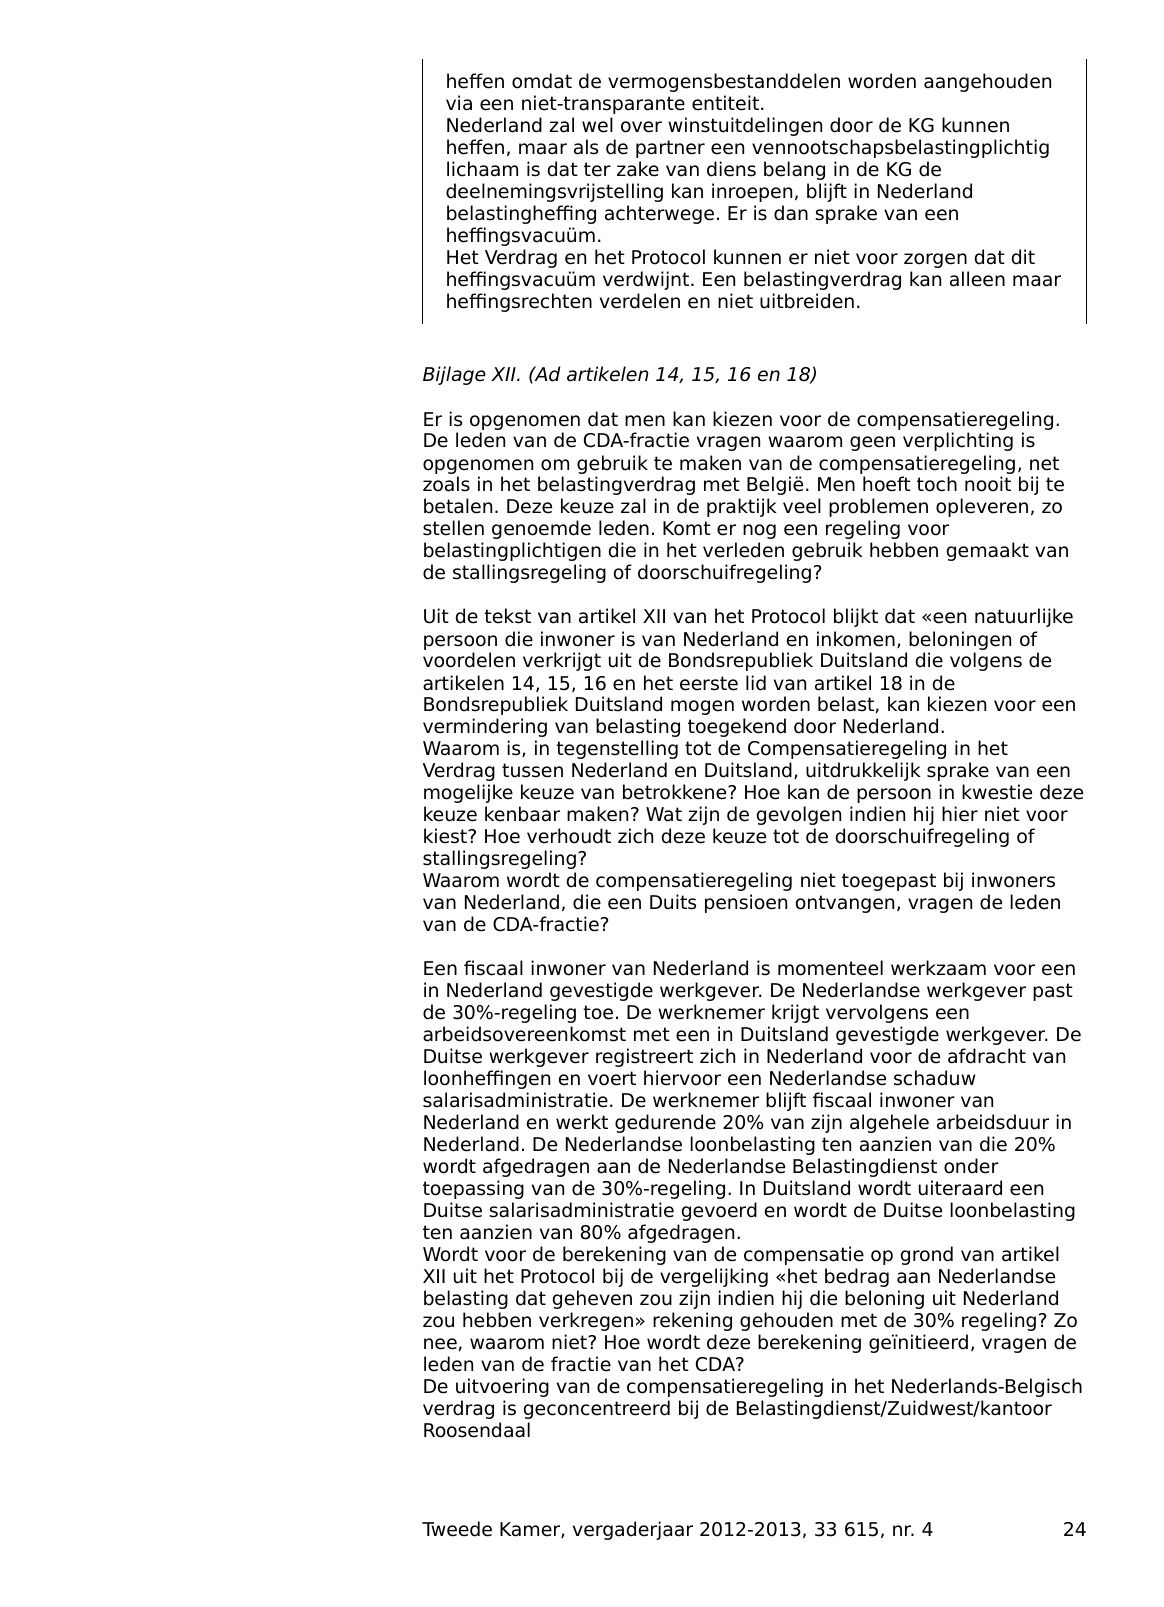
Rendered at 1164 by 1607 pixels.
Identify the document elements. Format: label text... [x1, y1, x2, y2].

subtitle Bijlage XII. (Ad artikelen 14, 15, 16 en 18) [422, 364, 1087, 386]
text De uitvoering van de compensatieregeling in het Nederlands-Belgisch verdrag is geconcentreerd bij de Belastingdienst/Zuidwest/kantoor Roosendaal [422, 1376, 1087, 1442]
table_header heffen omdat de vermogensbestanddelen worden aangehouden via een niet-transparante entiteit. Nederland zal wel over winstuitdelingen door de KG kunnen heffen, maar als de partner een vennootschapsbelastingplichtig lichaam is dat ter zake van diens belang in de KG de deelnemingsvrijstelling kan inroepen, blijft in Nederland belastingheffing achterwege. Er is dan sprake van een heffingsvacuüm. Het Verdrag en het Protocol kunnen er niet voor zorgen dat dit heffingsvacuüm verdwijnt. Een belastingverdrag kan alleen maar heffingsrechten verdelen en niet uitbreiden. [423, 59, 1086, 324]
text Een fiscaal inwoner van Nederland is momenteel werkzaam voor een in Nederland gevestigde werkgever. De Nederlandse werkgever past de 30%-regeling toe. De werknemer krijgt vervolgens een arbeidsovereenkomst met een in Duitsland gevestigde werkgever. De Duitse werkgever registreert zich in Nederland voor de afdracht van loonheffingen en voert hiervoor een Nederlandse schaduw salarisadministratie. De werknemer blijft fiscaal inwoner van Nederland en werkt gedurende 20% van zijn algehele arbeidsduur in Nederland. De Nederlandse loonbelasting ten aanzien van die 20% wordt afgedragen aan de Nederlandse Belastingdienst onder toepassing van de 30%-regeling. In Duitsland wordt uiteraard een Duitse salarisadministratie gevoerd en wordt de Duitse loonbelasting ten aanzien van 80% afgedragen. [422, 958, 1087, 1244]
text Er is opgenomen dat men kan kiezen voor de compensatieregeling. De leden van de CDA-fractie vragen waarom geen verplichting is opgenomen om gebruik te maken van de compensatieregeling, net zoals in het belastingverdrag met België. Men hoeft toch nooit bij te betalen. Deze keuze zal in de praktijk veel problemen opleveren, zo stellen genoemde leden. Komt er nog een regeling voor belastingplichtigen die in het verleden gebruik hebben gemaakt van de stallingsregeling of doorschuifregeling? [422, 408, 1087, 584]
text Waarom wordt de compensatieregeling niet toegepast bij inwoners van Nederland, die een Duits pensioen ontvangen, vragen de leden van de CDA-fractie? [422, 870, 1087, 936]
text Waarom is, in tegenstelling tot de Compensatieregeling in het Verdrag tussen Nederland en Duitsland, uitdrukkelijk sprake van een mogelijke keuze van betrokkene? Hoe kan de persoon in kwestie deze keuze kenbaar maken? Wat zijn de gevolgen indien hij hier niet voor kiest? Hoe verhoudt zich deze keuze tot de doorschuifregeling of stallingsregeling? [422, 738, 1087, 870]
text Wordt voor de berekening van de compensatie op grond van artikel XII uit het Protocol bij de vergelijking «het bedrag aan Nederlandse belasting dat geheven zou zijn indien hij die beloning uit Nederland zou hebben verkregen» rekening gehouden met de 30% regeling? Zo nee, waarom niet? Hoe wordt deze berekening geïnitieerd, vragen de leden van de fractie van het CDA? [422, 1244, 1087, 1376]
text Uit de tekst van artikel XII van het Protocol blijkt dat «een natuurlijke persoon die inwoner is van Nederland en inkomen, beloningen of voordelen verkrijgt uit de Bondsrepubliek Duitsland die volgens de artikelen 14, 15, 16 en het eerste lid van artikel 18 in de Bondsrepubliek Duitsland mogen worden belast, kan kiezen voor een vermindering van belasting toegekend door Nederland. [422, 606, 1087, 738]
